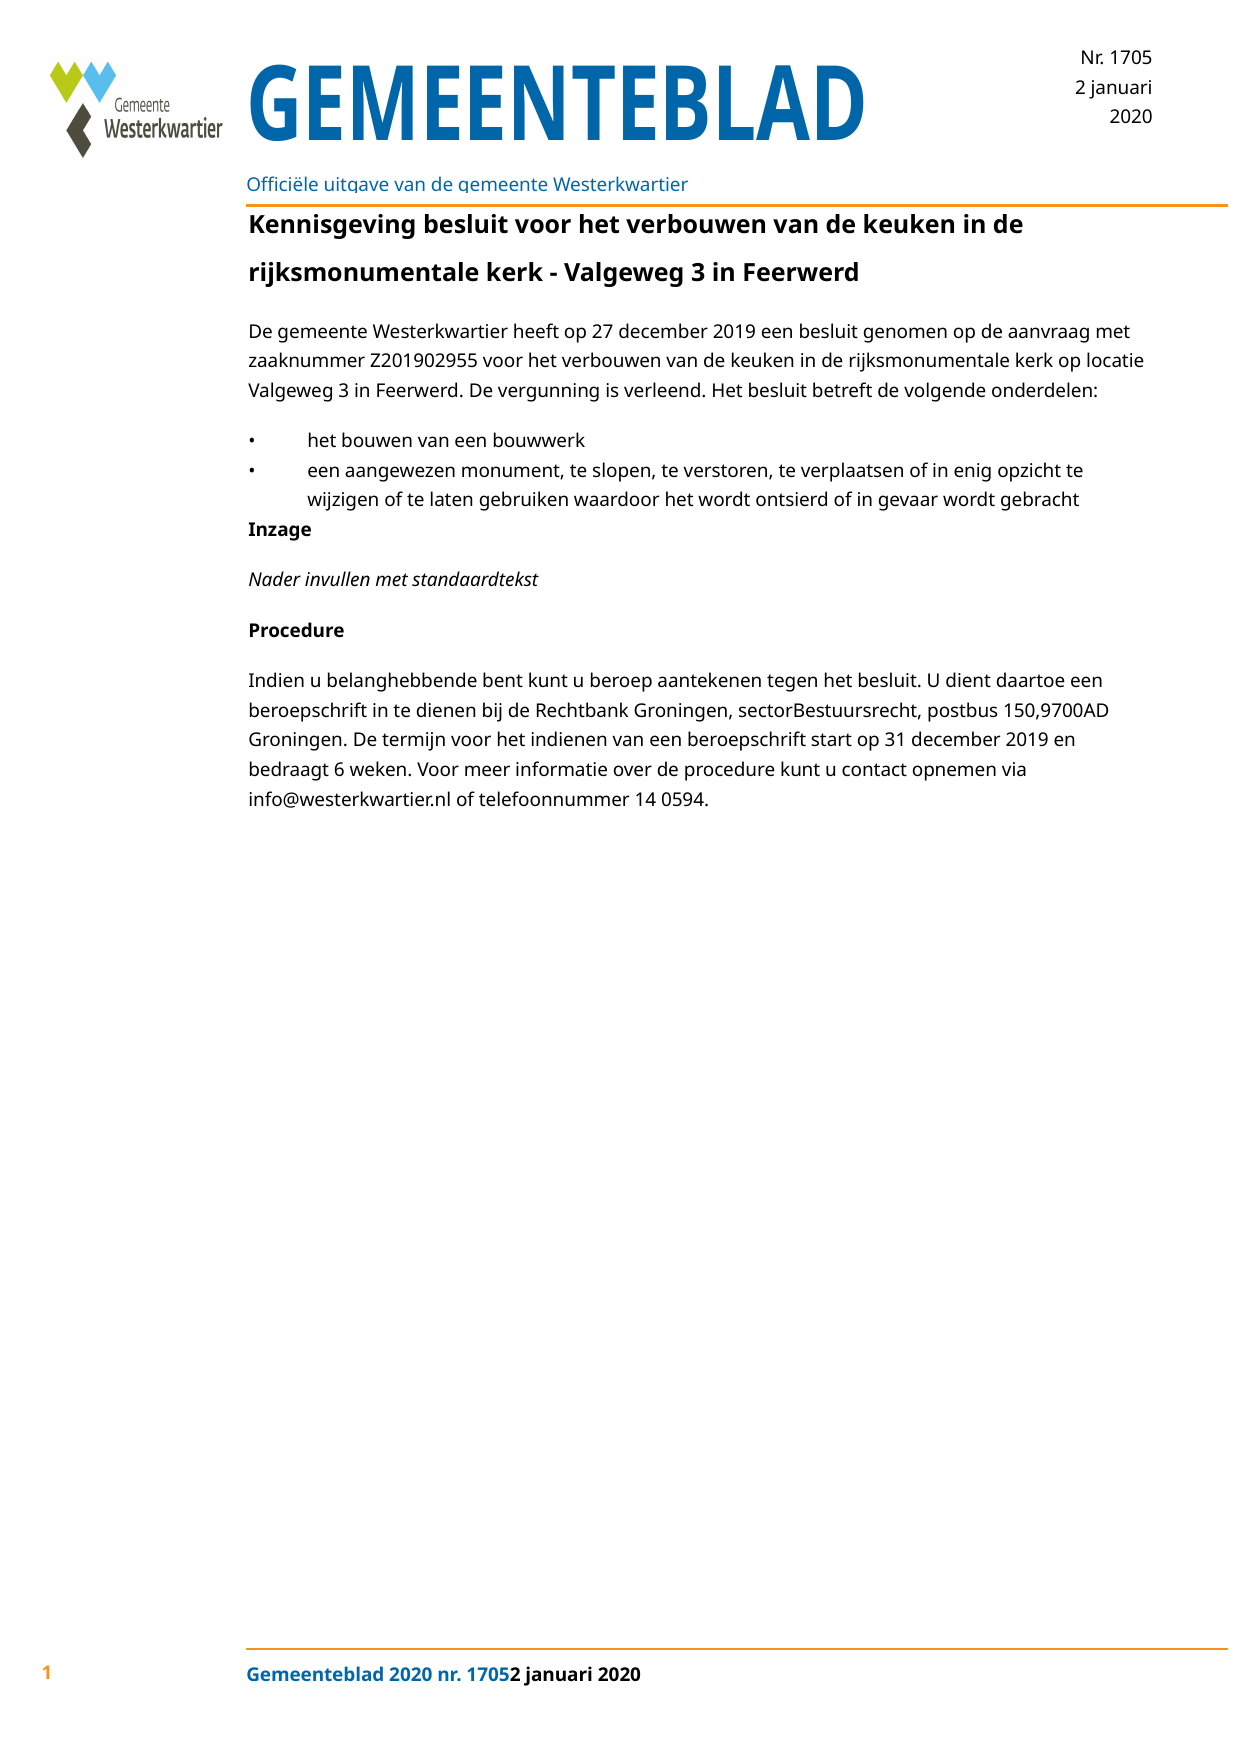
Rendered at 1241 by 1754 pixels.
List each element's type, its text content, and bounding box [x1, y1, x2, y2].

text Kennisgeving besluit voor het verbouwen van de keuken in de rijksmonumentale kerk - Valgeweg 3 in Feerwerd [248, 207, 1152, 288]
text Indien u belanghebbende bent kunt u beroep aantekenen tegen het besluit. U dient daartoe een beroepschrift in te dienen bij de Rechtbank Groningen, sectorBestuursrecht, postbus 150,9700AD Groningen. De termijn voor het indienen van een beroepschrift start op 31 december 2019 en bedraagt 6 weken. Voor meer informatie over de procedure kunt u contact opnemen via info@westerkwartier.nl of telefoonnummer 14 0594. [248, 667, 1152, 812]
list het bouwen van een bouwwerk [248, 427, 1152, 453]
text Nader invullen met standaardtekst [248, 567, 1152, 592]
picture [41, 47, 231, 172]
text Procedure [248, 617, 1152, 643]
list een aangewezen monument, te slopen, te verstoren, te verplaatsen of in enig opzicht te wijzigen of te laten gebruiken waardoor het wordt ontsierd of in gevaar wordt gebracht [248, 457, 1152, 512]
text Inzage [248, 516, 1152, 542]
text De gemeente Westerkwartier heeft op 27 december 2019 een besluit genomen op de aanvraag met zaaknummer Z201902955 voor het verbouwen van de keuken in de rijksmonumentale kerk op locatie Valgeweg 3 in Feerwerd. De vergunning is verleend. Het besluit betreft de volgende onderdelen: [248, 318, 1152, 403]
